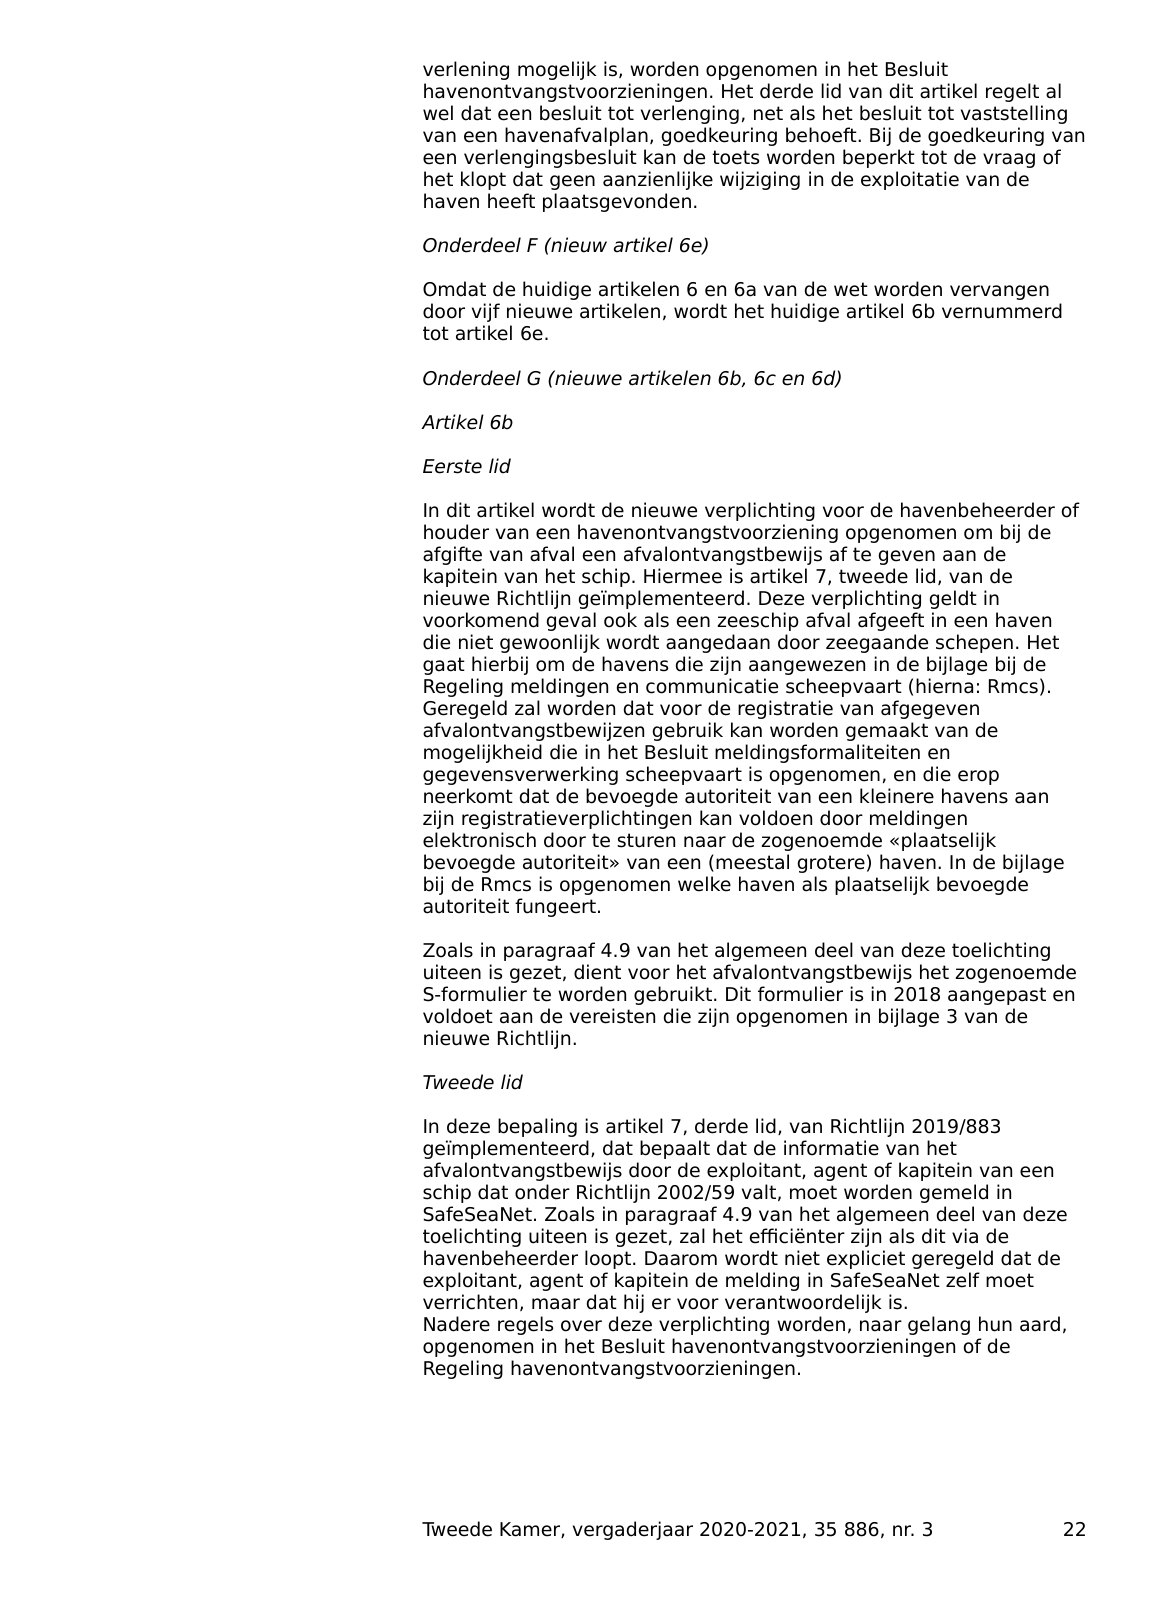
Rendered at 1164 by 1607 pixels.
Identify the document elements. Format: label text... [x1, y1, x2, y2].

subtitle Tweede lid [422, 1072, 1087, 1094]
subtitle Onderdeel F (nieuw artikel 6e) [422, 235, 1087, 257]
subtitle Artikel 6b [422, 412, 1087, 433]
text Nadere regels over deze verplichting worden, naar gelang hun aard, opgenomen in het Besluit havenontvangstvoorzieningen of de Regeling havenontvangstvoorzieningen. [422, 1314, 1087, 1380]
subtitle Onderdeel G (nieuwe artikelen 6b, 6c en 6d) [422, 367, 1087, 389]
subtitle Eerste lid [422, 456, 1087, 478]
text verlening mogelijk is, worden opgenomen in het Besluit havenontvangstvoorzieningen. Het derde lid van dit artikel regelt al wel dat een besluit tot verlenging, net als het besluit tot vaststelling van een havenafvalplan, goedkeuring behoeft. Bij de goedkeuring van een verlengingsbesluit kan de toets worden beperkt tot de vraag of het klopt dat geen aanzienlijke wijziging in de exploitatie van de haven heeft plaatsgevonden. [422, 59, 1087, 213]
text Zoals in paragraaf 4.9 van het algemeen deel van deze toelichting uiteen is gezet, dient voor het afvalontvangstbewijs het zogenoemde S-formulier te worden gebruikt. Dit formulier is in 2018 aangepast en voldoet aan de vereisten die zijn opgenomen in bijlage 3 van de nieuwe Richtlijn. [422, 940, 1087, 1049]
text Omdat de huidige artikelen 6 en 6a van de wet worden vervangen door vijf nieuwe artikelen, wordt het huidige artikel 6b vernummerd tot artikel 6e. [422, 279, 1087, 345]
text In deze bepaling is artikel 7, derde lid, van Richtlijn 2019/883 geïmplementeerd, dat bepaalt dat de informatie van het afvalontvangstbewijs door de exploitant, agent of kapitein van een schip dat onder Richtlijn 2002/59 valt, moet worden gemeld in SafeSeaNet. Zoals in paragraaf 4.9 van het algemeen deel van deze toelichting uiteen is gezet, zal het efficiënter zijn als dit via de havenbeheerder loopt. Daarom wordt niet expliciet geregeld dat de exploitant, agent of kapitein de melding in SafeSeaNet zelf moet verrichten, maar dat hij er voor verantwoordelijk is. [422, 1116, 1087, 1314]
text In dit artikel wordt de nieuwe verplichting voor de havenbeheerder of houder van een havenontvangstvoorziening opgenomen om bij de afgifte van afval een afvalontvangstbewijs af te geven aan de kapitein van het schip. Hiermee is artikel 7, tweede lid, van de nieuwe Richtlijn geïmplementeerd. Deze verplichting geldt in voorkomend geval ook als een zeeschip afval afgeeft in een haven die niet gewoonlijk wordt aangedaan door zeegaande schepen. Het gaat hierbij om de havens die zijn aangewezen in de bijlage bij de Regeling meldingen en communicatie scheepvaart (hierna: Rmcs). Geregeld zal worden dat voor de registratie van afgegeven afvalontvangstbewijzen gebruik kan worden gemaakt van de mogelijkheid die in het Besluit meldingsformaliteiten en gegevensverwerking scheepvaart is opgenomen, en die erop neerkomt dat de bevoegde autoriteit van een kleinere havens aan zijn registratieverplichtingen kan voldoen door meldingen elektronisch door te sturen naar de zogenoemde «plaatselijk bevoegde autoriteit» van een (meestal grotere) haven. In de bijlage bij de Rmcs is opgenomen welke haven als plaatselijk bevoegde autoriteit fungeert. [422, 500, 1087, 917]
